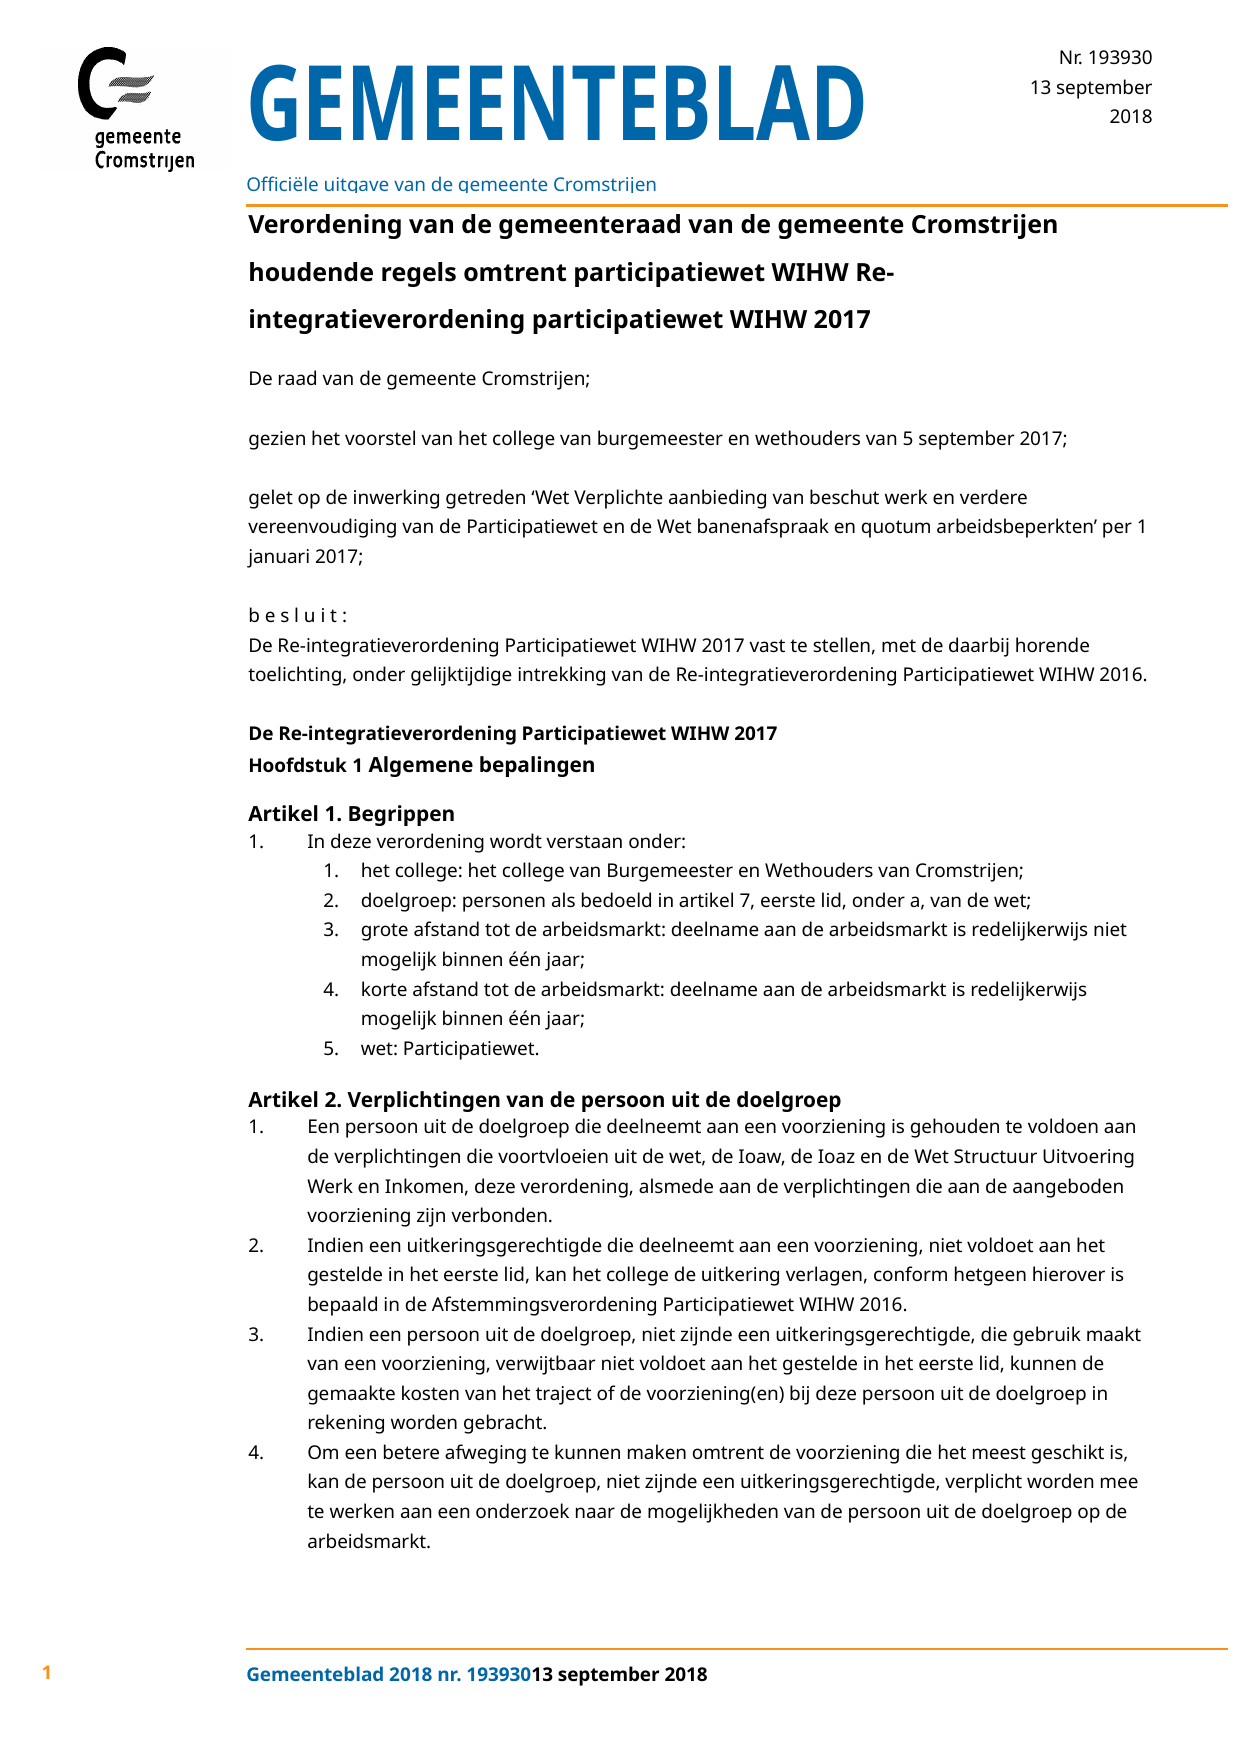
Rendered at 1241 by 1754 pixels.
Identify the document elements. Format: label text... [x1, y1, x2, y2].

text Artikel 1. Begrippen [248, 799, 1152, 828]
text Verordening van de gemeenteraad van de gemeente Cromstrijen houdende regels omtrent participatiewet WIHW Re-integratieverordening participatiewet WIHW 2017 [248, 207, 1152, 336]
list In deze verordening wordt verstaan onder: [248, 828, 1152, 853]
list wet: Participatiewet. [323, 1035, 1152, 1061]
text Artikel 2. Verplichtingen van de persoon uit de doelgroep [248, 1085, 1152, 1114]
text Hoofdstuk 1 Algemene bepalingen [248, 750, 1152, 778]
list Indien een uitkeringsgerechtigde die deelneemt aan een voorziening, niet voldoet aan het gestelde in het eerste lid, kan het college de uitkering verlagen, conform hetgeen hierover is bepaald in de Afstemmingsverordening Participatiewet WIHW 2016. [248, 1232, 1152, 1317]
picture [41, 47, 231, 172]
text gelet op de inwerking getreden ‘Wet Verplichte aanbieding van beschut werk en verdere vereenvoudiging van de Participatiewet en de Wet banenafspraak en quotum arbeidsbeperkten’ per 1 januari 2017; [248, 484, 1152, 569]
list doelgroep: personen als bedoeld in artikel 7, eerste lid, onder a, van de wet; [323, 887, 1152, 913]
text De Re-integratieverordening Participatiewet WIHW 2017 [248, 721, 1152, 746]
list grote afstand tot de arbeidsmarkt: deelname aan de arbeidsmarkt is redelijkerwijs niet mogelijk binnen één jaar; [323, 917, 1152, 972]
list het college: het college van Burgemeester en Wethouders van Cromstrijen; [323, 857, 1152, 883]
text b e s l u i t : [248, 602, 1152, 628]
text De Re-integratieverordening Participatiewet WIHW 2017 vast te stellen, met de daarbij horende toelichting, onder gelijktijdige intrekking van de Re-integratieverordening Participatiewet WIHW 2016. [248, 632, 1152, 687]
list korte afstand tot de arbeidsmarkt: deelname aan de arbeidsmarkt is redelijkerwijs mogelijk binnen één jaar; [323, 976, 1152, 1031]
text gezien het voorstel van het college van burgemeester en wethouders van 5 september 2017; [248, 425, 1152, 450]
list Indien een persoon uit de doelgroep, niet zijnde een uitkeringsgerechtigde, die gebruik maakt van een voorziening, verwijtbaar niet voldoet aan het gestelde in het eerste lid, kunnen de gemaakte kosten van het traject of de voorziening(en) bij deze persoon uit de doelgroep in rekening worden gebracht. [248, 1321, 1152, 1435]
text De raad van de gemeente Cromstrijen; [248, 366, 1152, 391]
list Een persoon uit de doelgroep die deelneemt aan een voorziening is gehouden te voldoen aan de verplichtingen die voortvloeien uit de wet, de Ioaw, de Ioaz en de Wet Structuur Uitvoering Werk en Inkomen, deze verordening, alsmede aan de verplichtingen die aan de aangeboden voorziening zijn verbonden. [248, 1114, 1152, 1228]
list Om een betere afweging te kunnen maken omtrent de voorziening die het meest geschikt is, kan de persoon uit de doelgroep, niet zijnde een uitkeringsgerechtigde, verplicht worden mee te werken aan een onderzoek naar de mogelijkheden van de persoon uit de doelgroep op de arbeidsmarkt. [248, 1439, 1152, 1554]
